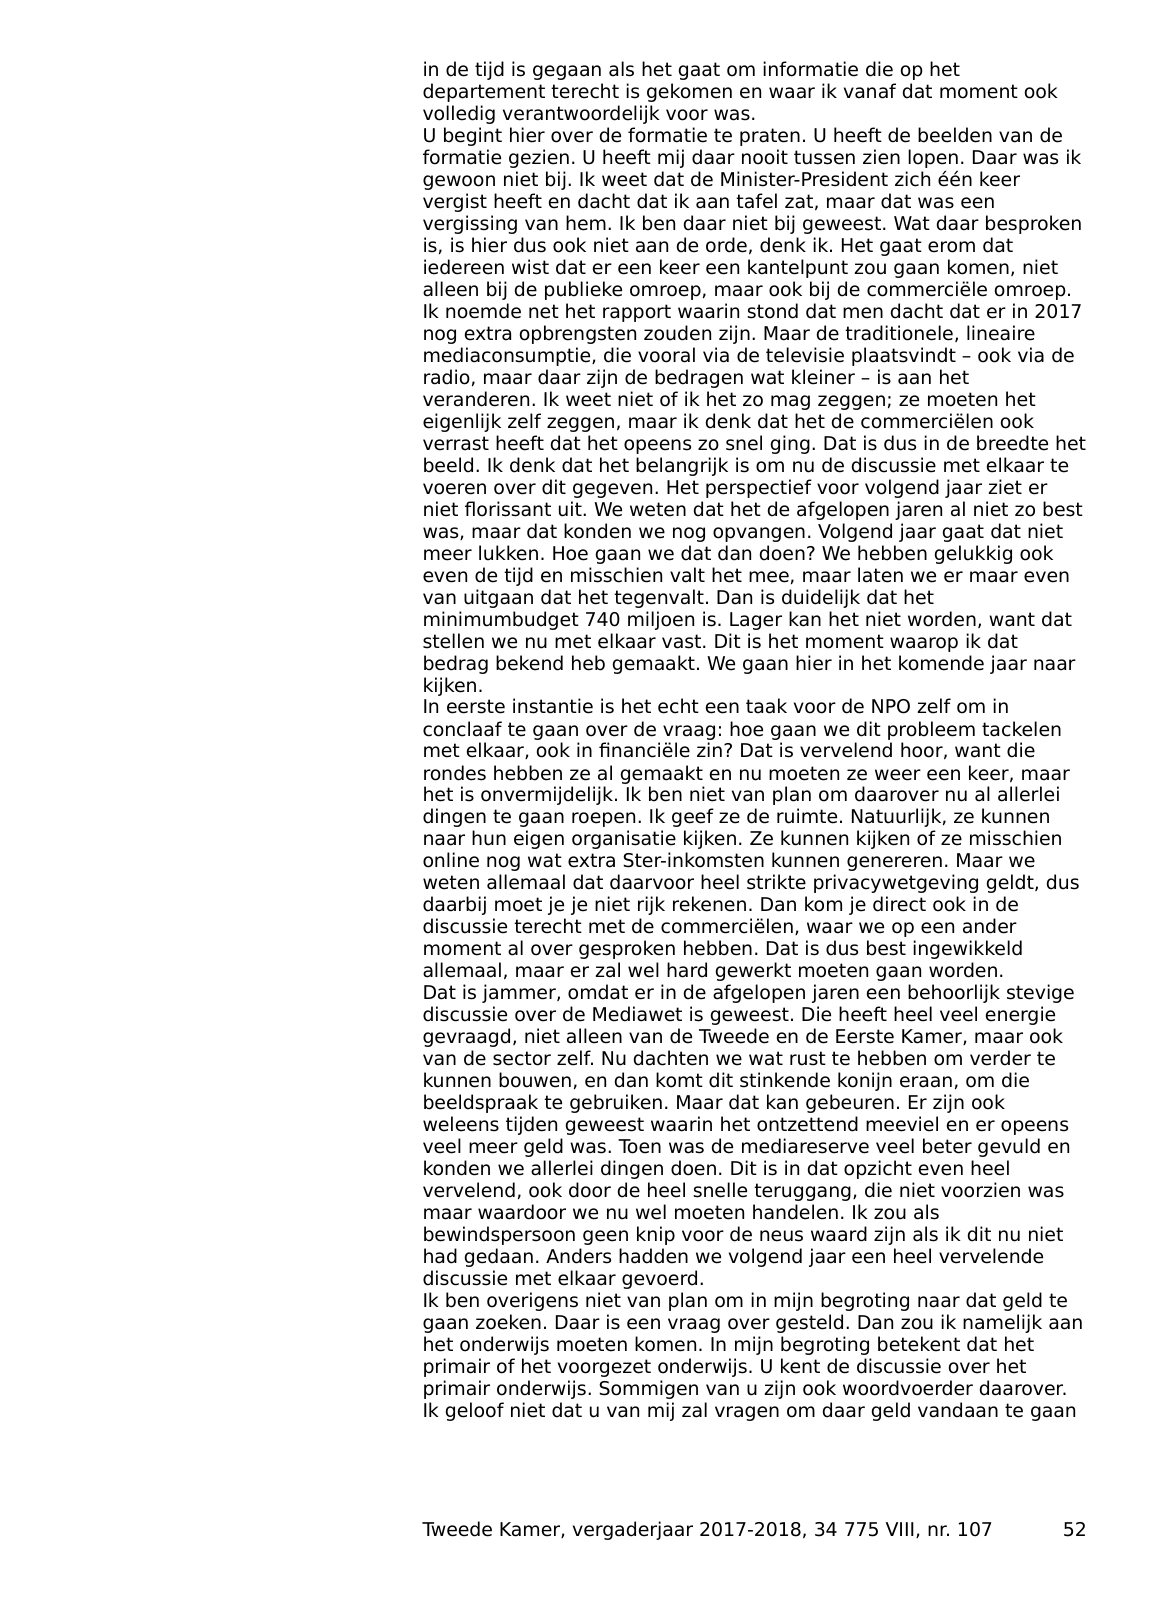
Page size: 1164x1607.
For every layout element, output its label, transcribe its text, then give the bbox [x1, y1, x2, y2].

text Dat is jammer, omdat er in de afgelopen jaren een behoorlijk stevige discussie over de Mediawet is geweest. Die heeft heel veel energie gevraagd, niet alleen van de Tweede en de Eerste Kamer, maar ook van de sector zelf. Nu dachten we wat rust te hebben om verder te kunnen bouwen, en dan komt dit stinkende konijn eraan, om die beeldspraak te gebruiken. Maar dat kan gebeuren. Er zijn ook weleens tijden geweest waarin het ontzettend meeviel en er opeens veel meer geld was. Toen was de mediareserve veel beter gevuld en konden we allerlei dingen doen. Dit is in dat opzicht even heel vervelend, ook door de heel snelle teruggang, die niet voorzien was maar waardoor we nu wel moeten handelen. Ik zou als bewindspersoon geen knip voor de neus waard zijn als ik dit nu niet had gedaan. Anders hadden we volgend jaar een heel vervelende discussie met elkaar gevoerd. [422, 982, 1087, 1290]
text U begint hier over de formatie te praten. U heeft de beelden van de formatie gezien. U heeft mij daar nooit tussen zien lopen. Daar was ik gewoon niet bij. Ik weet dat de Minister-President zich één keer vergist heeft en dacht dat ik aan tafel zat, maar dat was een vergissing van hem. Ik ben daar niet bij geweest. Wat daar besproken is, is hier dus ook niet aan de orde, denk ik. Het gaat erom dat iedereen wist dat er een keer een kantelpunt zou gaan komen, niet alleen bij de publieke omroep, maar ook bij de commerciële omroep. Ik noemde net het rapport waarin stond dat men dacht dat er in 2017 nog extra opbrengsten zouden zijn. Maar de traditionele, lineaire mediaconsumptie, die vooral via de televisie plaatsvindt – ook via de radio, maar daar zijn de bedragen wat kleiner – is aan het veranderen. Ik weet niet of ik het zo mag zeggen; ze moeten het eigenlijk zelf zeggen, maar ik denk dat het de commerciëlen ook verrast heeft dat het opeens zo snel ging. Dat is dus in de breedte het beeld. Ik denk dat het belangrijk is om nu de discussie met elkaar te voeren over dit gegeven. Het perspectief voor volgend jaar ziet er niet florissant uit. We weten dat het de afgelopen jaren al niet zo best was, maar dat konden we nog opvangen. Volgend jaar gaat dat niet meer lukken. Hoe gaan we dat dan doen? We hebben gelukkig ook even de tijd en misschien valt het mee, maar laten we er maar even van uitgaan dat het tegenvalt. Dan is duidelijk dat het minimumbudget 740 miljoen is. Lager kan het niet worden, want dat stellen we nu met elkaar vast. Dit is het moment waarop ik dat bedrag bekend heb gemaakt. We gaan hier in het komende jaar naar kijken. [422, 125, 1087, 696]
text In eerste instantie is het echt een taak voor de NPO zelf om in conclaaf te gaan over de vraag: hoe gaan we dit probleem tackelen met elkaar, ook in financiële zin? Dat is vervelend hoor, want die rondes hebben ze al gemaakt en nu moeten ze weer een keer, maar het is onvermijdelijk. Ik ben niet van plan om daarover nu al allerlei dingen te gaan roepen. Ik geef ze de ruimte. Natuurlijk, ze kunnen naar hun eigen organisatie kijken. Ze kunnen kijken of ze misschien online nog wat extra Ster-inkomsten kunnen genereren. Maar we weten allemaal dat daarvoor heel strikte privacywetgeving geldt, dus daarbij moet je je niet rijk rekenen. Dan kom je direct ook in de discussie terecht met de commerciëlen, waar we op een ander moment al over gesproken hebben. Dat is dus best ingewikkeld allemaal, maar er zal wel hard gewerkt moeten gaan worden. [422, 696, 1087, 982]
text Ik ben overigens niet van plan om in mijn begroting naar dat geld te gaan zoeken. Daar is een vraag over gesteld. Dan zou ik namelijk aan het onderwijs moeten komen. In mijn begroting betekent dat het primair of het voorgezet onderwijs. U kent de discussie over het primair onderwijs. Sommigen van u zijn ook woordvoerder daarover. Ik geloof niet dat u van mij zal vragen om daar geld vandaan te gaan [422, 1290, 1087, 1422]
text in de tijd is gegaan als het gaat om informatie die op het departement terecht is gekomen en waar ik vanaf dat moment ook volledig verantwoordelijk voor was. [422, 59, 1087, 125]
